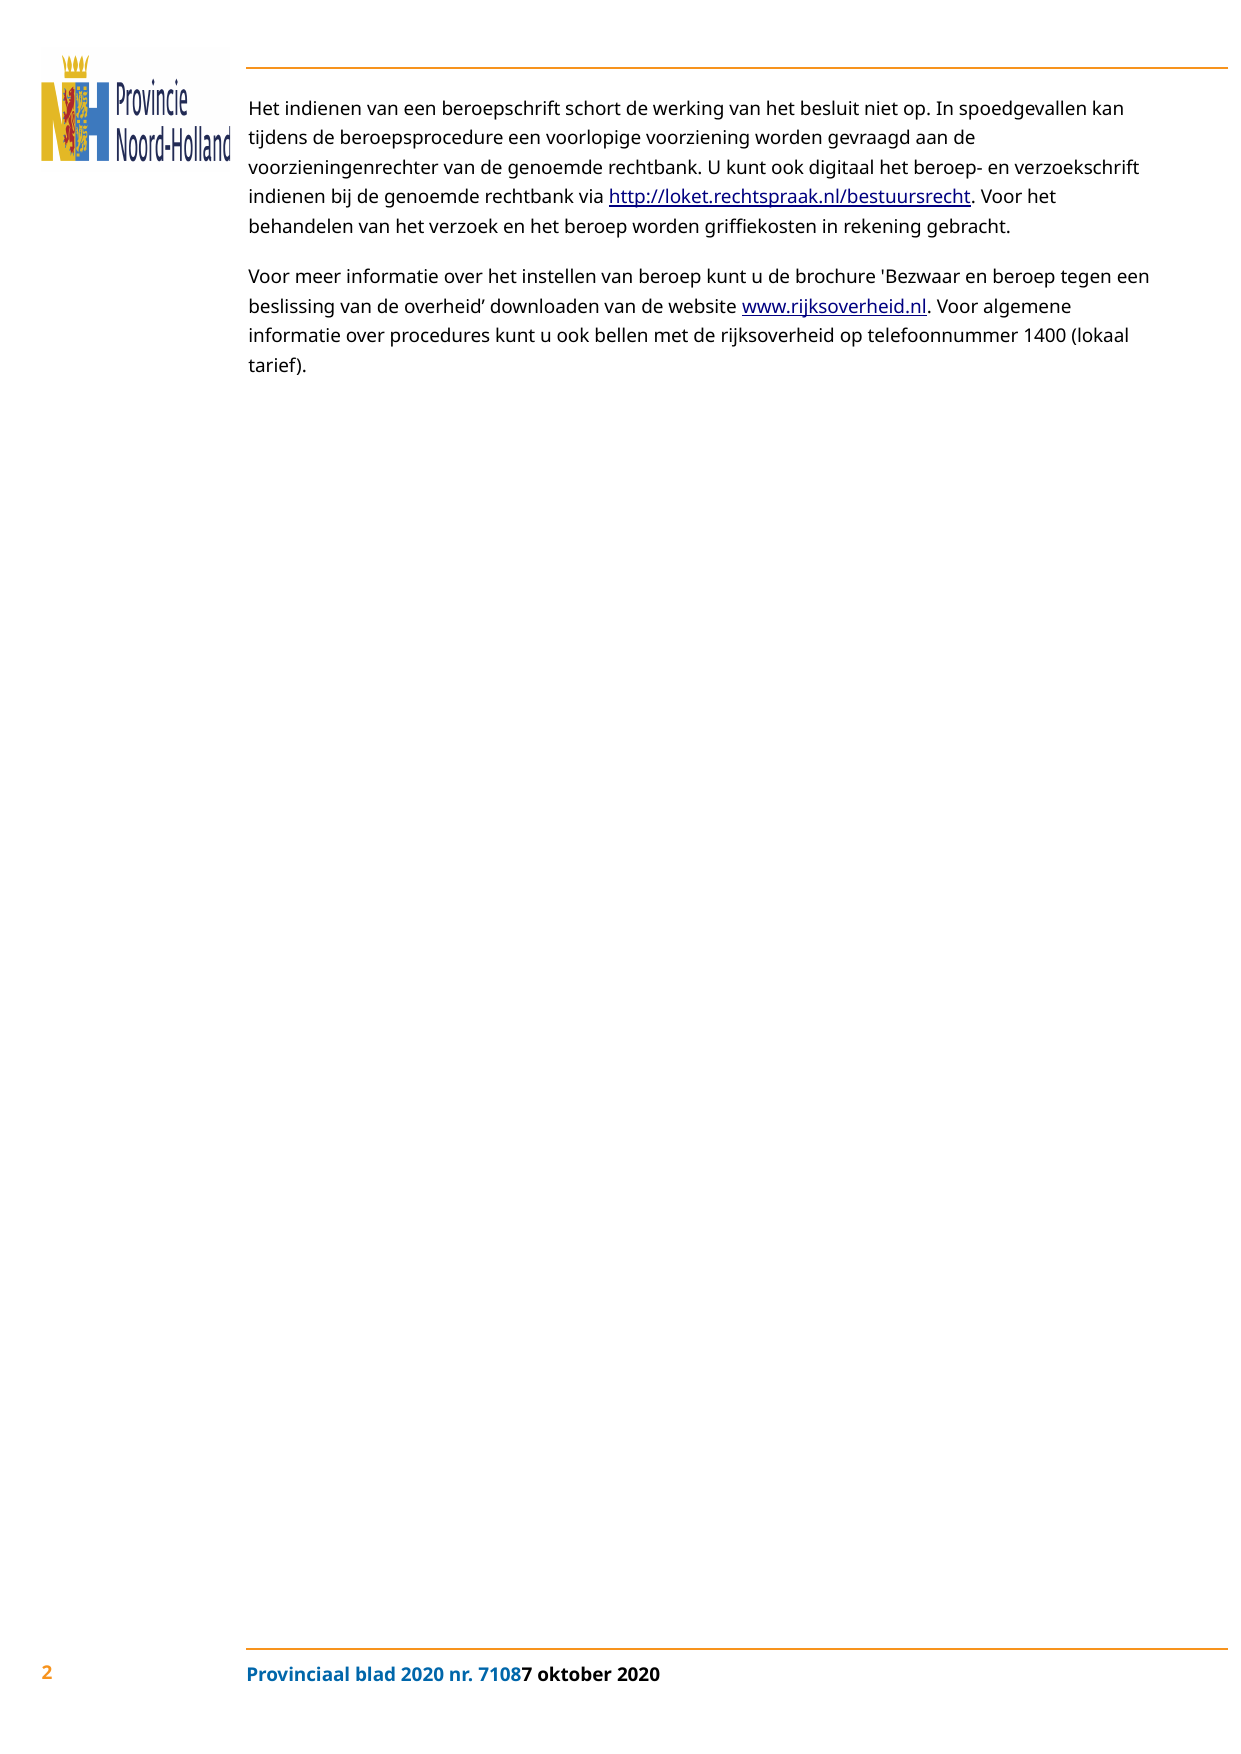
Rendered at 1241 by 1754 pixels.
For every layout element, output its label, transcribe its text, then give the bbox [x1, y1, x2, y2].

picture [41, 47, 231, 172]
text Het indienen van een beroepschrift schort de werking van het besluit niet op. In spoedgevallen kan tijdens de beroepsprocedure een voorlopige voorziening worden gevraagd aan de voorzieningenrechter van de genoemde rechtbank. U kunt ook digitaal het beroep- en verzoekschrift indienen bij de genoemde rechtbank via http://loket.rechtspraak.nl/bestuursrecht. Voor het behandelen van het verzoek en het beroep worden griffiekosten in rekening gebracht. [248, 95, 1152, 239]
text Voor meer informatie over het instellen van beroep kunt u de brochure 'Bezwaar en beroep tegen een beslissing van de overheid’ downloaden van de website www.rijksoverheid.nl. Voor algemene informatie over procedures kunt u ook bellen met de rijksoverheid op telefoonnummer 1400 (lokaal tarief). [248, 263, 1152, 378]
